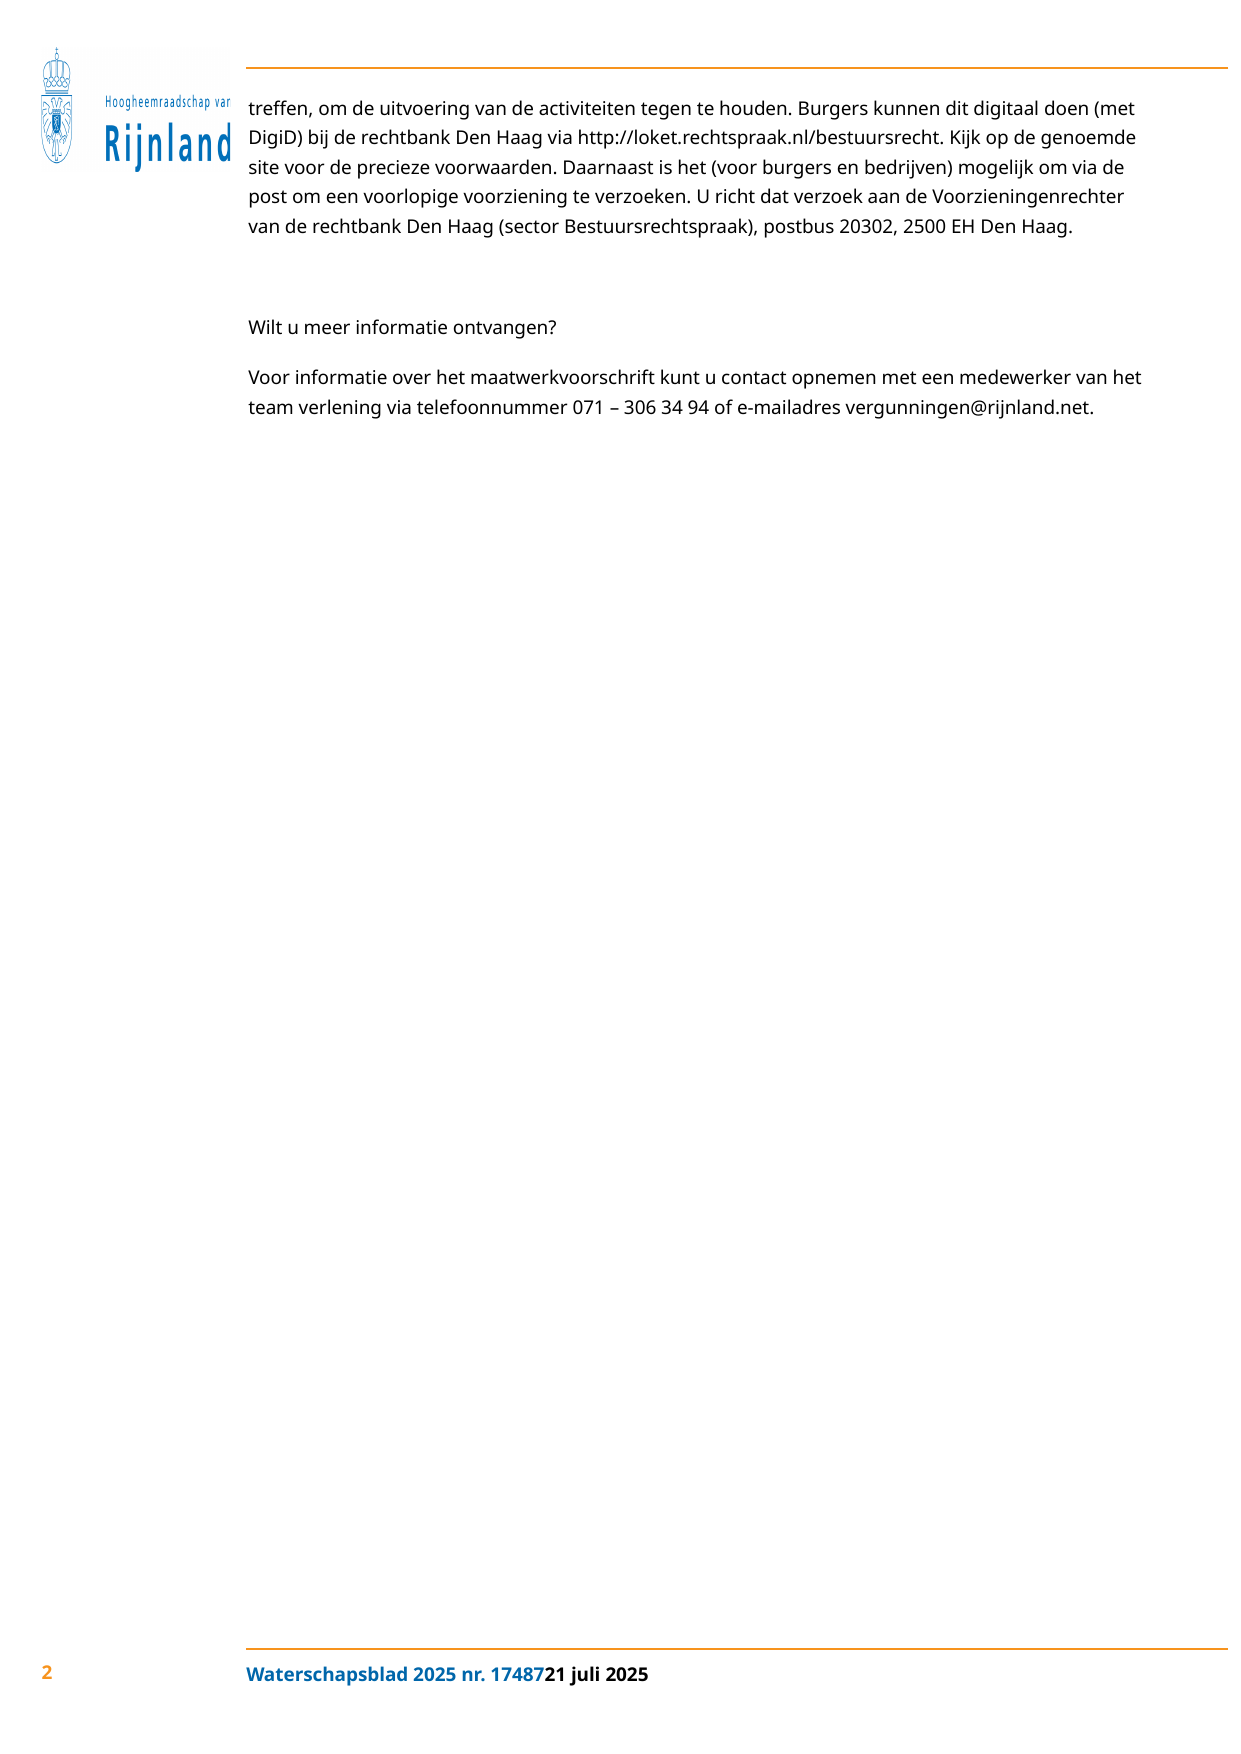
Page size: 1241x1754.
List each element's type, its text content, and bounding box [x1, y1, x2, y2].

text Voor informatie over het maatwerkvoorschrift kunt u contact opnemen met een medewerker van het team verlening via telefoonnummer 071 – 306 34 94 of e-mailadres vergunningen@rijnland.net. [248, 364, 1152, 420]
text treffen, om de uitvoering van de activiteiten tegen te houden. Burgers kunnen dit digitaal doen (met DigiD) bij de rechtbank Den Haag via http://loket.rechtspraak.nl/bestuursrecht. Kijk op de genoemde site voor de precieze voorwaarden. Daarnaast is het (voor burgers en bedrijven) mogelijk om via de post om een voorlopige voorziening te verzoeken. U richt dat verzoek aan de Voorzieningenrechter van de rechtbank Den Haag (sector Bestuursrechtspraak), postbus 20302, 2500 EH Den Haag. [248, 95, 1152, 239]
picture [41, 47, 231, 172]
text Wilt u meer informatie ontvangen? [248, 314, 1152, 340]
